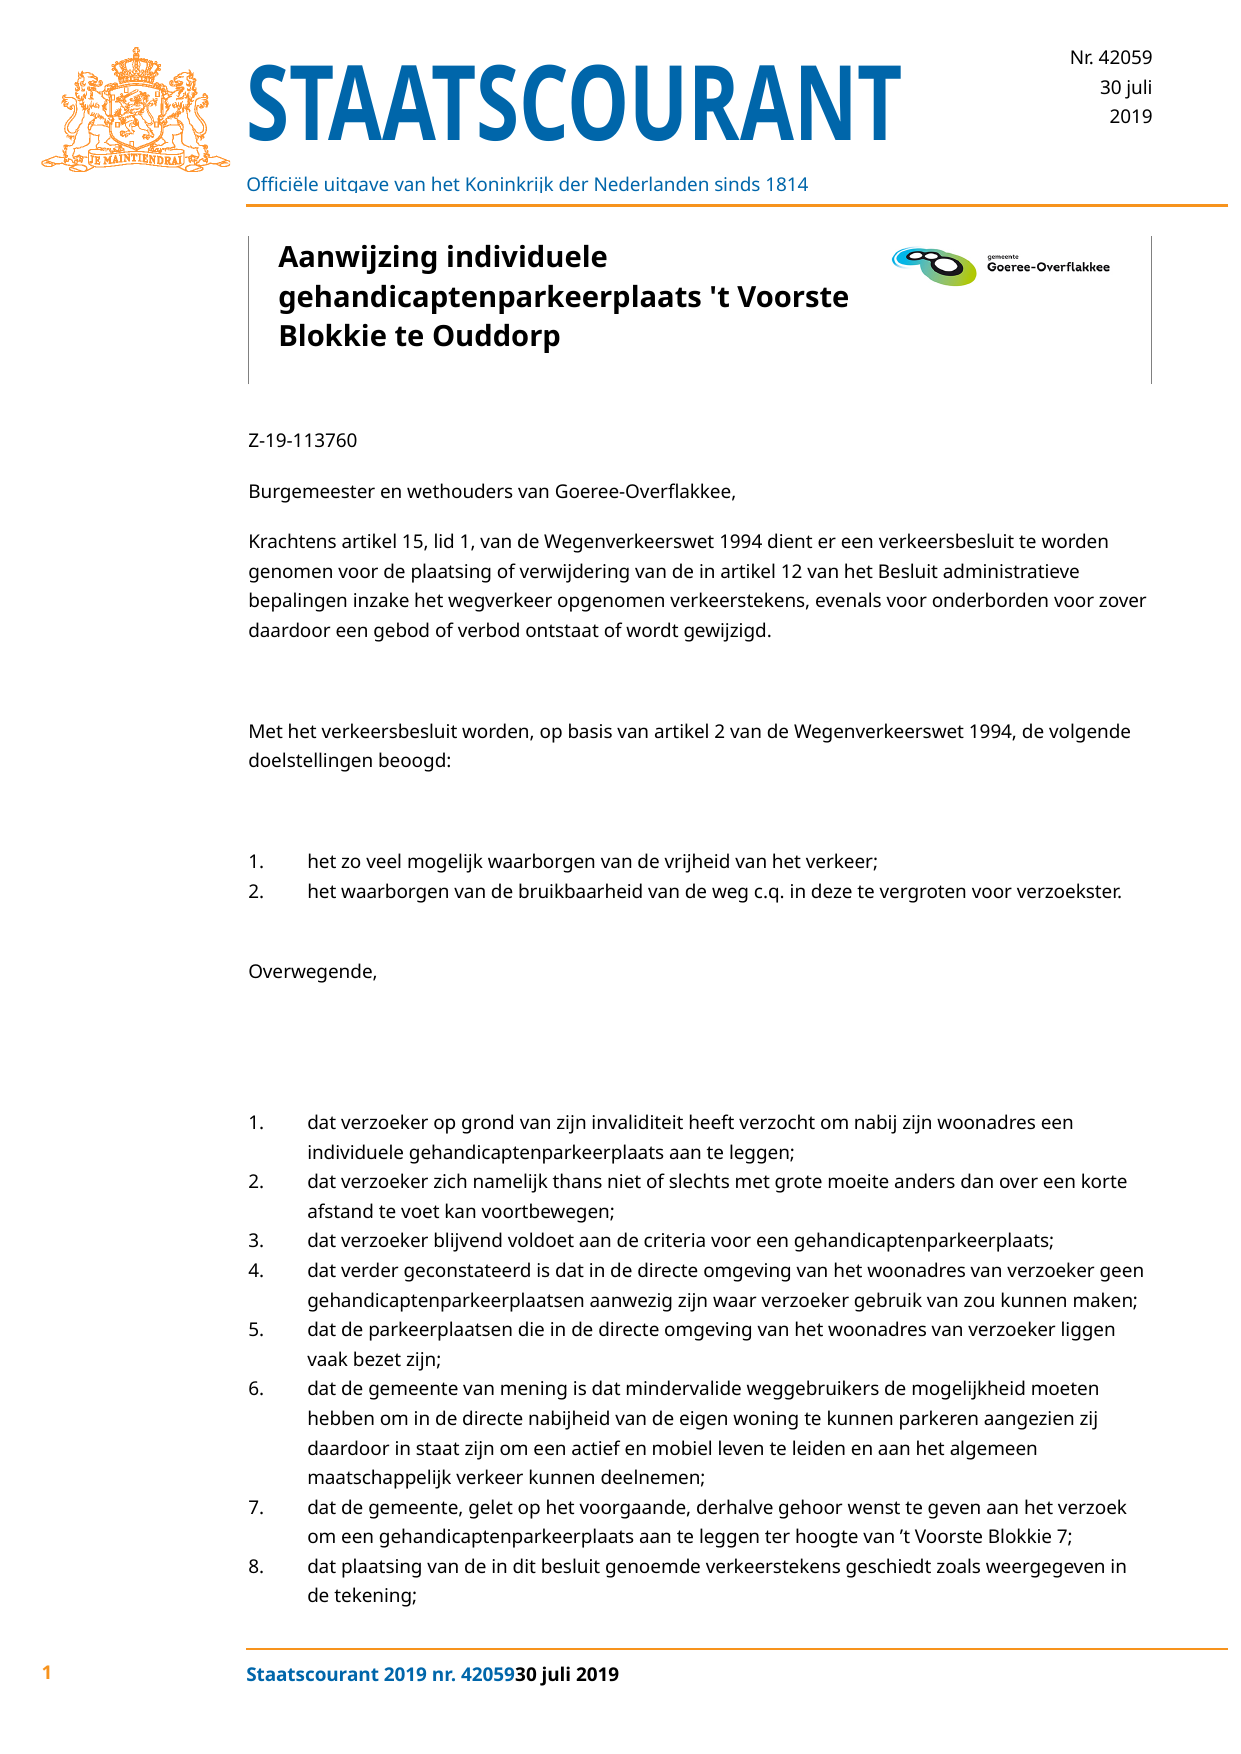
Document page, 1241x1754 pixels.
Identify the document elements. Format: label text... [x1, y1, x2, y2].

list dat verder geconstateerd is dat in de directe omgeving van het woonadres van verzoeker geen gehandicaptenparkeerplaatsen aanwezig zijn waar verzoeker gebruik van zou kunnen maken; [248, 1257, 1152, 1312]
list het zo veel mogelijk waarborgen van de vrijheid van het verkeer; [248, 848, 1152, 874]
list dat verzoeker op grond van zijn invaliditeit heeft verzocht om nabij zijn woonadres een individuele gehandicaptenparkeerplaats aan te leggen; [248, 1109, 1152, 1164]
table_header [850, 236, 1151, 384]
picture [882, 236, 1119, 296]
picture [41, 47, 231, 172]
list dat verzoeker zich namelijk thans niet of slechts met grote moeite anders dan over een korte afstand te voet kan voortbewegen; [248, 1168, 1152, 1224]
list dat de gemeente, gelet op het voorgaande, derhalve gehoor wenst te geven aan het verzoek om een gehandicaptenparkeerplaats aan te leggen ter hoogte van ’t Voorste Blokkie 7; [248, 1494, 1152, 1549]
text Burgemeester en wethouders van Goeree-Overflakkee, [248, 478, 1152, 504]
list het waarborgen van de bruikbaarheid van de weg c.q. in deze te vergroten voor verzoekster. [248, 878, 1152, 904]
text Z-19-113760 [248, 428, 1152, 453]
list dat plaatsing van de in dit besluit genoemde verkeerstekens geschiedt zoals weergegeven in de tekening; [248, 1553, 1152, 1608]
list dat de parkeerplaatsen die in de directe omgeving van het woonadres van verzoeker liggen vaak bezet zijn; [248, 1316, 1152, 1372]
text Met het verkeersbesluit worden, op basis van artikel 2 van de Wegenverkeerswet 1994, de volgende doelstellingen beoogd: [248, 718, 1152, 773]
list dat de gemeente van mening is dat mindervalide weggebruikers de mogelijkheid moeten hebben om in de directe nabijheid van de eigen woning te kunnen parkeren aangezien zij daardoor in staat zijn om een actief en mobiel leven te leiden en aan het algemeen maatschappelijk verkeer kunnen deelnemen; [248, 1376, 1152, 1490]
text Overwegende, [248, 958, 1152, 984]
table_header Aanwijzing individuele gehandicaptenparkeerplaats 't Voorste Blokkie te Ouddorp [249, 236, 850, 384]
text Krachtens artikel 15, lid 1, van de Wegenverkeerswet 1994 dient er een verkeersbesluit te worden genomen voor de plaatsing of verwijdering van de in artikel 12 van het Besluit administratieve bepalingen inzake het wegverkeer opgenomen verkeerstekens, evenals voor onderborden voor zover daardoor een gebod of verbod ontstaat of wordt gewijzigd. [248, 528, 1152, 643]
list dat verzoeker blijvend voldoet aan de criteria voor een gehandicaptenparkeerplaats; [248, 1228, 1152, 1253]
